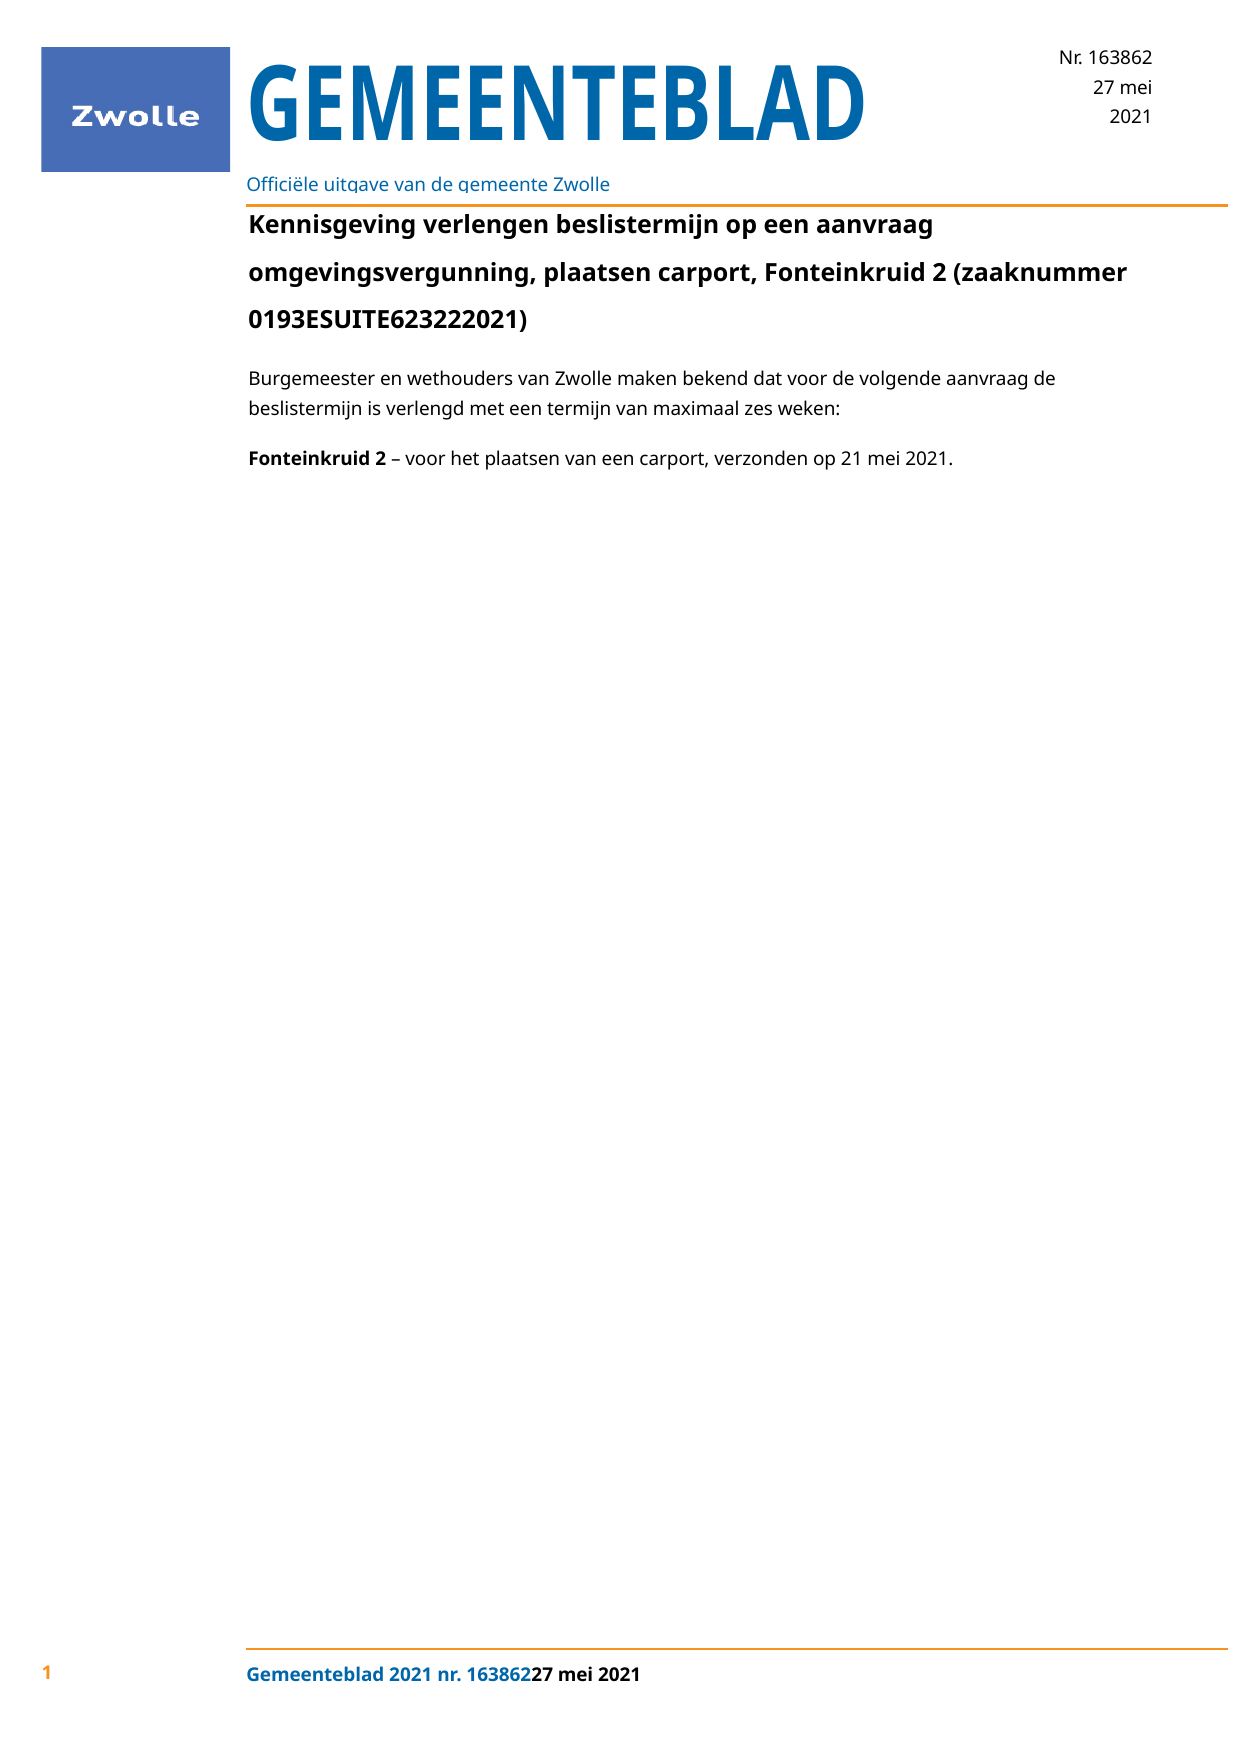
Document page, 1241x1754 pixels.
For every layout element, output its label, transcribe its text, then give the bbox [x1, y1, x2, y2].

text Fonteinkruid 2 – voor het plaatsen van een carport, verzonden op 21 mei 2021. [248, 446, 1152, 471]
text Burgemeester en wethouders van Zwolle maken bekend dat voor de volgende aanvraag de beslistermijn is verlengd met een termijn van maximaal zes weken: [248, 366, 1152, 421]
text Kennisgeving verlengen beslistermijn op een aanvraag omgevingsvergunning, plaatsen carport, Fonteinkruid 2 (zaaknummer 0193ESUITE623222021) [248, 207, 1152, 336]
picture [41, 47, 231, 172]
